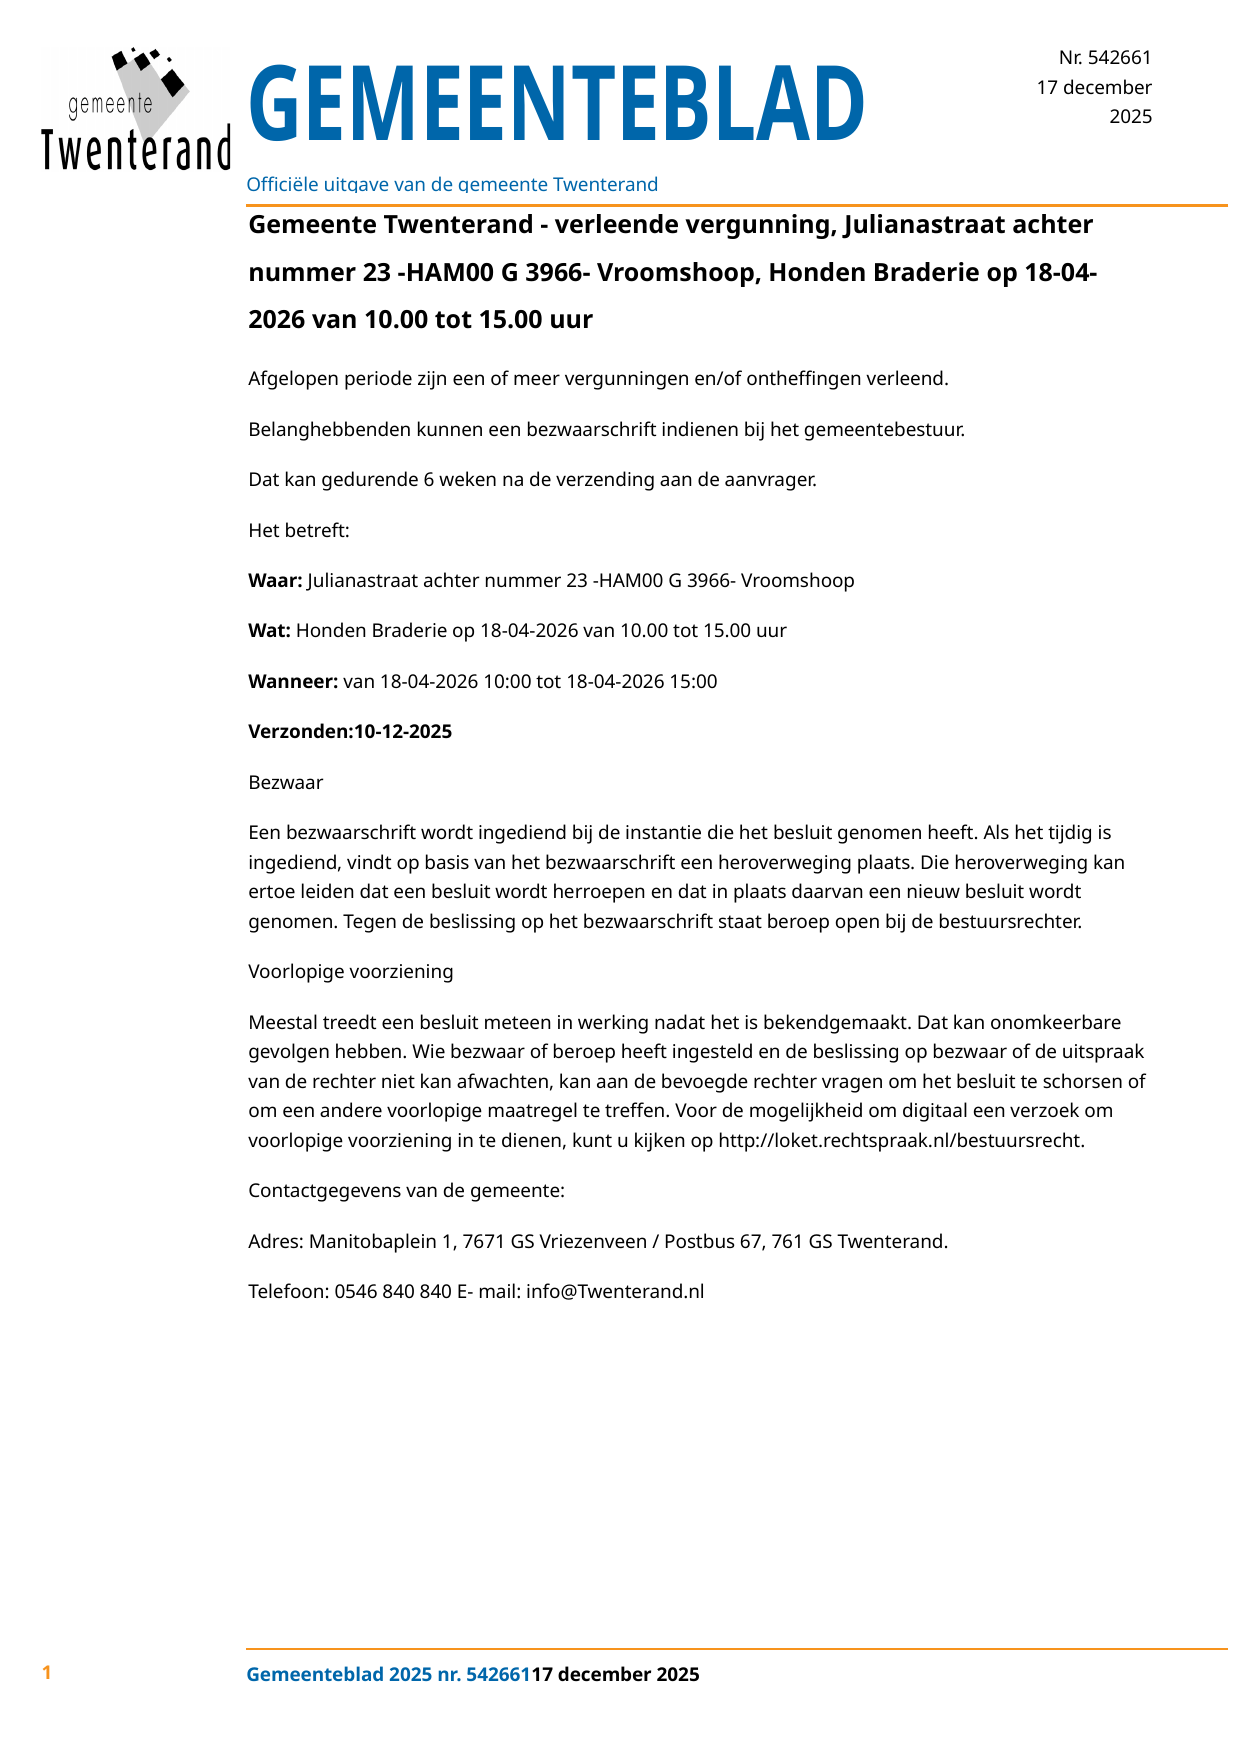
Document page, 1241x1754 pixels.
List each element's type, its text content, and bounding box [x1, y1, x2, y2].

text Meestal treedt een besluit meteen in werking nadat het is bekendgemaakt. Dat kan onomkeerbare gevolgen hebben. Wie bezwaar of beroep heeft ingesteld en de beslissing op bezwaar of de uitspraak van de rechter niet kan afwachten, kan aan de bevoegde rechter vragen om het besluit te schorsen of om een andere voorlopige maatregel te treffen. Voor de mogelijkheid om digitaal een verzoek om voorlopige voorziening in te dienen, kunt u kijken op http://loket.rechtspraak.nl/bestuursrecht. [248, 1009, 1152, 1153]
text Dat kan gedurende 6 weken na de verzending aan de aanvrager. [248, 466, 1152, 492]
text Verzonden:10-12-2025 [248, 718, 1152, 744]
text Telefoon: 0546 840 840 E- mail: info@Twenterand.nl [248, 1278, 1152, 1304]
text Voorlopige voorziening [248, 958, 1152, 984]
text Bezwaar [248, 769, 1152, 794]
text Afgelopen periode zijn een of meer vergunningen en/of ontheffingen verleend. [248, 366, 1152, 391]
text Gemeente Twenterand - verleende vergunning, Julianastraat achter nummer 23 -HAM00 G 3966- Vroomshoop, Honden Braderie op 18-04-2026 van 10.00 tot 15.00 uur [248, 207, 1152, 336]
text Het betreft: [248, 517, 1152, 542]
text Contactgegevens van de gemeente: [248, 1178, 1152, 1203]
text Adres: Manitobaplein 1, 7671 GS Vriezenveen / Postbus 67, 761 GS Twenterand. [248, 1228, 1152, 1254]
text Wanneer: van 18-04-2026 10:00 tot 18-04-2026 15:00 [248, 668, 1152, 694]
picture [41, 47, 231, 172]
text Waar: Julianastraat achter nummer 23 -HAM00 G 3966- Vroomshoop [248, 567, 1152, 593]
text Wat: Honden Braderie op 18-04-2026 van 10.00 tot 15.00 uur [248, 618, 1152, 643]
text Een bezwaarschrift wordt ingediend bij de instantie die het besluit genomen heeft. Als het tijdig is ingediend, vindt op basis van het bezwaarschrift een heroverweging plaats. Die heroverweging kan ertoe leiden dat een besluit wordt herroepen en dat in plaats daarvan een nieuw besluit wordt genomen. Tegen de beslissing op het bezwaarschrift staat beroep open bij de bestuursrechter. [248, 819, 1152, 934]
text Belanghebbenden kunnen een bezwaarschrift indienen bij het gemeentebestuur. [248, 416, 1152, 442]
